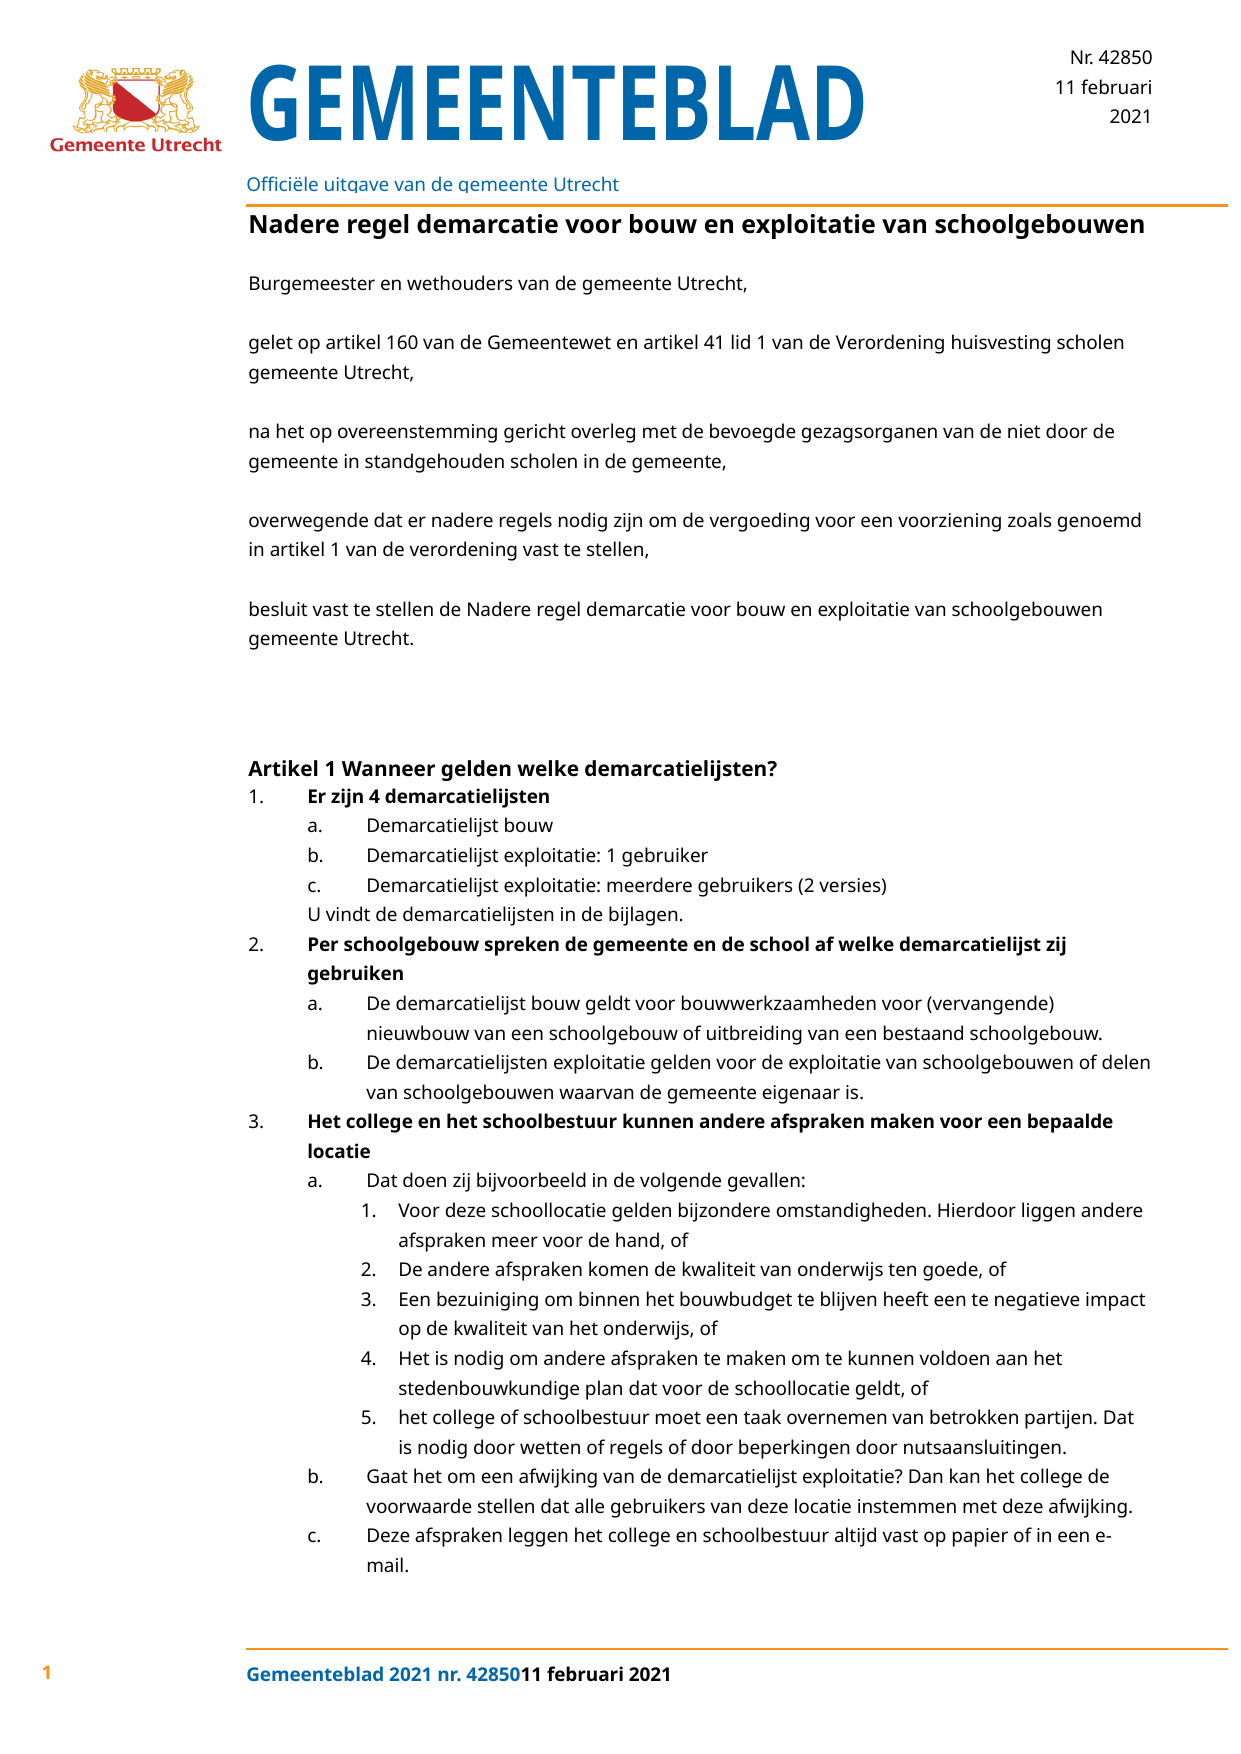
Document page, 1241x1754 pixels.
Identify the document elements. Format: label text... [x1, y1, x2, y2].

list Een bezuiniging om binnen het bouwbudget te blijven heeft een te negatieve impact op de kwaliteit van het onderwijs, of [361, 1286, 1152, 1341]
text Nadere regel demarcatie voor bouw en exploitatie van schoolgebouwen [248, 207, 1152, 241]
list De andere afspraken komen de kwaliteit van onderwijs ten goede, of [361, 1256, 1152, 1282]
list Deze afspraken leggen het college en schoolbestuur altijd vast op papier of in een e-mail. [307, 1523, 1152, 1578]
list De demarcatielijst bouw geldt voor bouwwerkzaamheden voor (vervangende) nieuwbouw van een schoolgebouw of uitbreiding van een bestaand schoolgebouw. [307, 990, 1152, 1045]
list Dat doen zij bijvoorbeeld in de volgende gevallen: [307, 1168, 1152, 1193]
text Burgemeester en wethouders van de gemeente Utrecht, [248, 270, 1152, 296]
list Demarcatielijst exploitatie: 1 gebruiker [307, 842, 1152, 868]
list Per schoolgebouw spreken de gemeente en de school af welke demarcatielijst zij gebruiken [248, 931, 1152, 986]
list Gaat het om een afwijking van de demarcatielijst exploitatie? Dan kan het college de voorwaarde stellen dat alle gebruikers van deze locatie instemmen met deze afwijking. [307, 1463, 1152, 1519]
list U vindt de demarcatielijsten in de bijlagen. [248, 901, 1152, 927]
text overwegende dat er nadere regels nodig zijn om de vergoeding voor een voorziening zoals genoemd in artikel 1 van de verordening vast te stellen, [248, 507, 1152, 562]
list het college of schoolbestuur moet een taak overnemen van betrokken partijen. Dat is nodig door wetten of regels of door beperkingen door nutsaansluitingen. [361, 1404, 1152, 1459]
text besluit vast te stellen de Nadere regel demarcatie voor bouw en exploitatie van schoolgebouwen gemeente Utrecht. [248, 596, 1152, 651]
list Er zijn 4 demarcatielijsten [248, 783, 1152, 809]
text Artikel 1 Wanneer gelden welke demarcatielijsten? [248, 754, 1152, 783]
list Demarcatielijst exploitatie: meerdere gebruikers (2 versies) [307, 872, 1152, 897]
list Voor deze schoollocatie gelden bijzondere omstandigheden. Hierdoor liggen andere afspraken meer voor de hand, of [361, 1197, 1152, 1252]
list Het college en het schoolbestuur kunnen andere afspraken maken voor een bepaalde locatie [248, 1108, 1152, 1164]
list Demarcatielijst bouw [307, 813, 1152, 838]
list Het is nodig om andere afspraken te maken om te kunnen voldoen aan het stedenbouwkundige plan dat voor de schoollocatie geldt, of [361, 1345, 1152, 1400]
text na het op overeenstemming gericht overleg met de bevoegde gezagsorganen van de niet door de gemeente in standgehouden scholen in de gemeente, [248, 418, 1152, 473]
text gelet op artikel 160 van de Gemeentewet en artikel 41 lid 1 van de Verordening huisvesting scholen gemeente Utrecht, [248, 329, 1152, 385]
picture [41, 47, 231, 172]
list De demarcatielijsten exploitatie gelden voor de exploitatie van schoolgebouwen of delen van schoolgebouwen waarvan de gemeente eigenaar is. [307, 1049, 1152, 1104]
